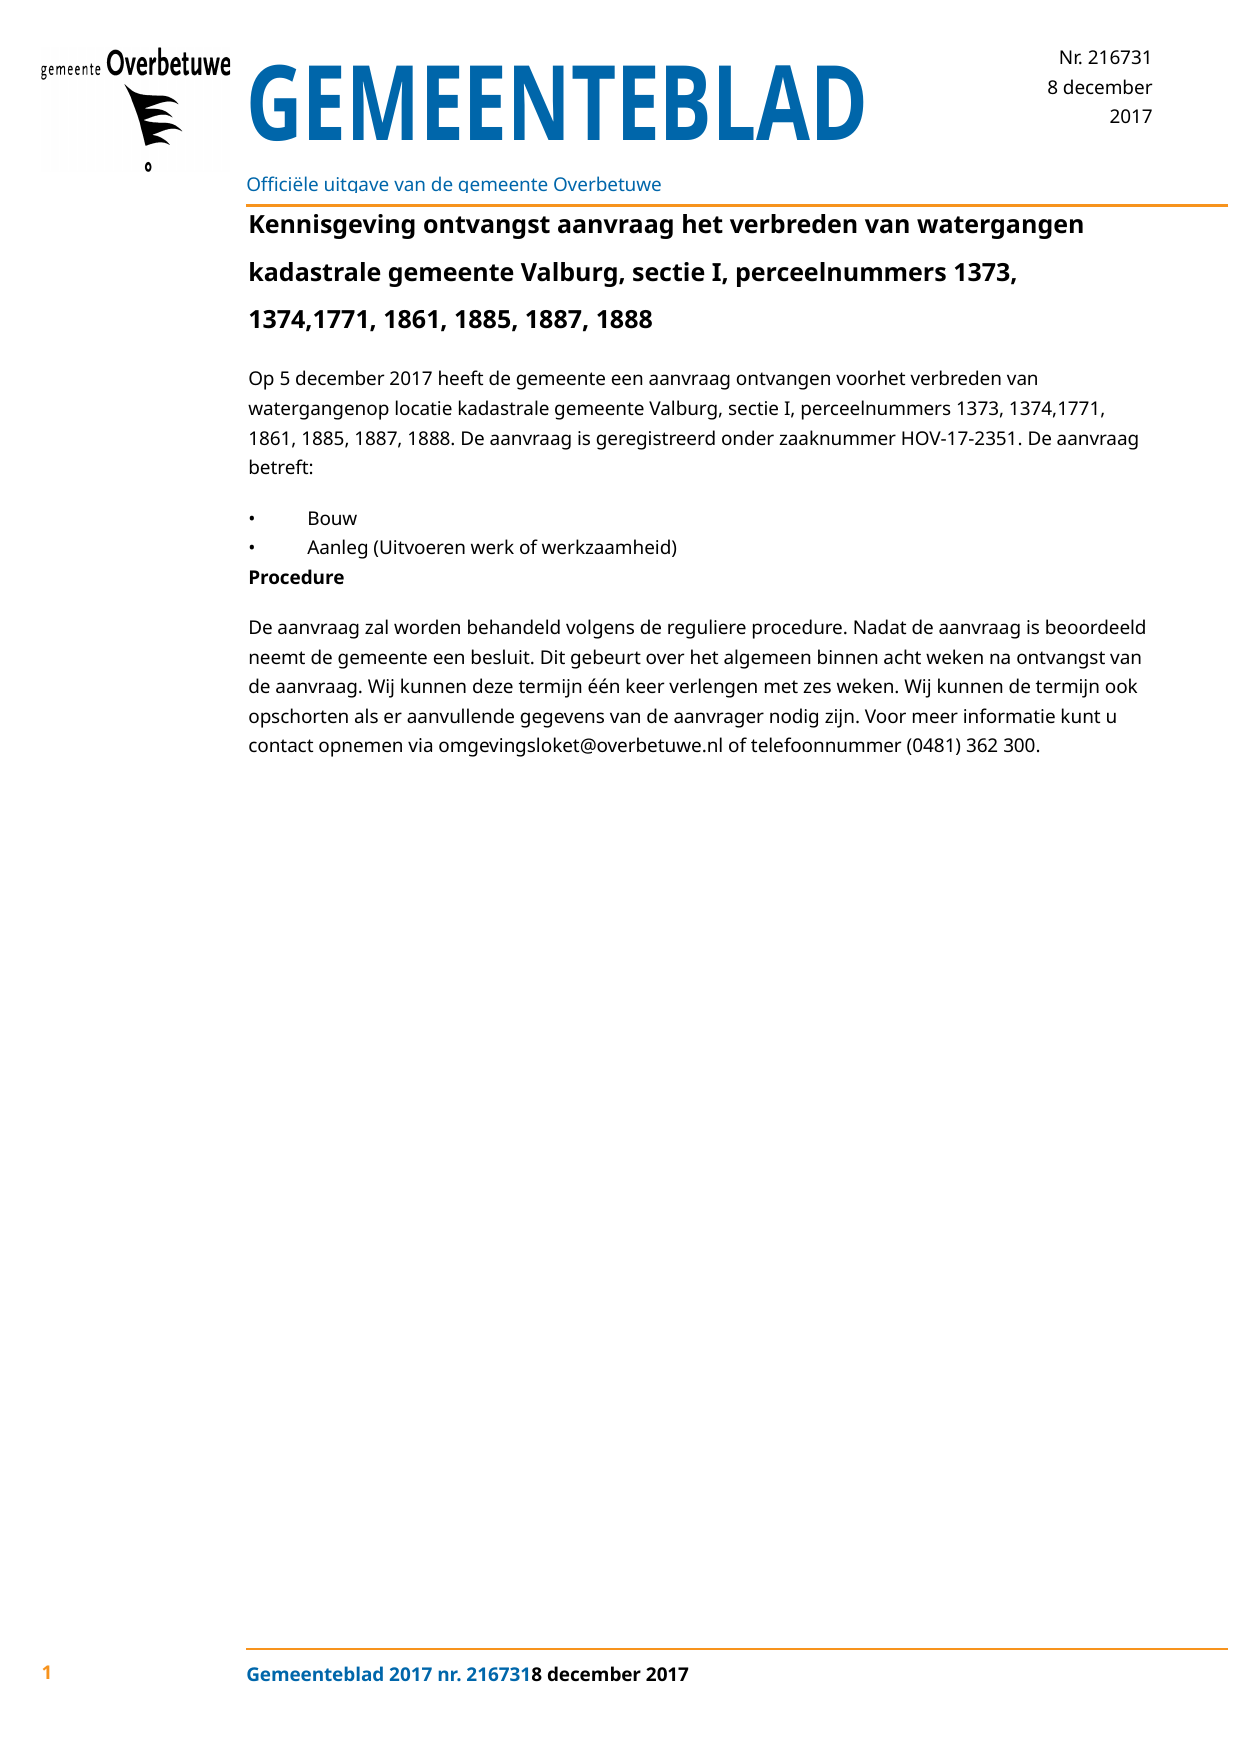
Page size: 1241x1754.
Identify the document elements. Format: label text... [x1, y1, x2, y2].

list Aanleg (Uitvoeren werk of werkzaamheid) [248, 534, 1152, 560]
text Procedure [248, 564, 1152, 589]
text Kennisgeving ontvangst aanvraag het verbreden van watergangen kadastrale gemeente Valburg, sectie I, perceelnummers 1373, 1374,1771, 1861, 1885, 1887, 1888 [248, 207, 1152, 336]
text De aanvraag zal worden behandeld volgens de reguliere procedure. Nadat de aanvraag is beoordeeld neemt de gemeente een besluit. Dit gebeurt over het algemeen binnen acht weken na ontvangst van de aanvraag. Wij kunnen deze termijn één keer verlengen met zes weken. Wij kunnen de termijn ook opschorten als er aanvullende gegevens van de aanvrager nodig zijn. Voor meer informatie kunt u contact opnemen via omgevingsloket@overbetuwe.nl of telefoonnummer (0481) 362 300. [248, 614, 1152, 758]
picture [41, 47, 231, 172]
list Bouw [248, 505, 1152, 530]
text Op 5 december 2017 heeft de gemeente een aanvraag ontvangen voorhet verbreden van watergangenop locatie kadastrale gemeente Valburg, sectie I, perceelnummers 1373, 1374,1771, 1861, 1885, 1887, 1888. De aanvraag is geregistreerd onder zaaknummer HOV-17-2351. De aanvraag betreft: [248, 366, 1152, 480]
